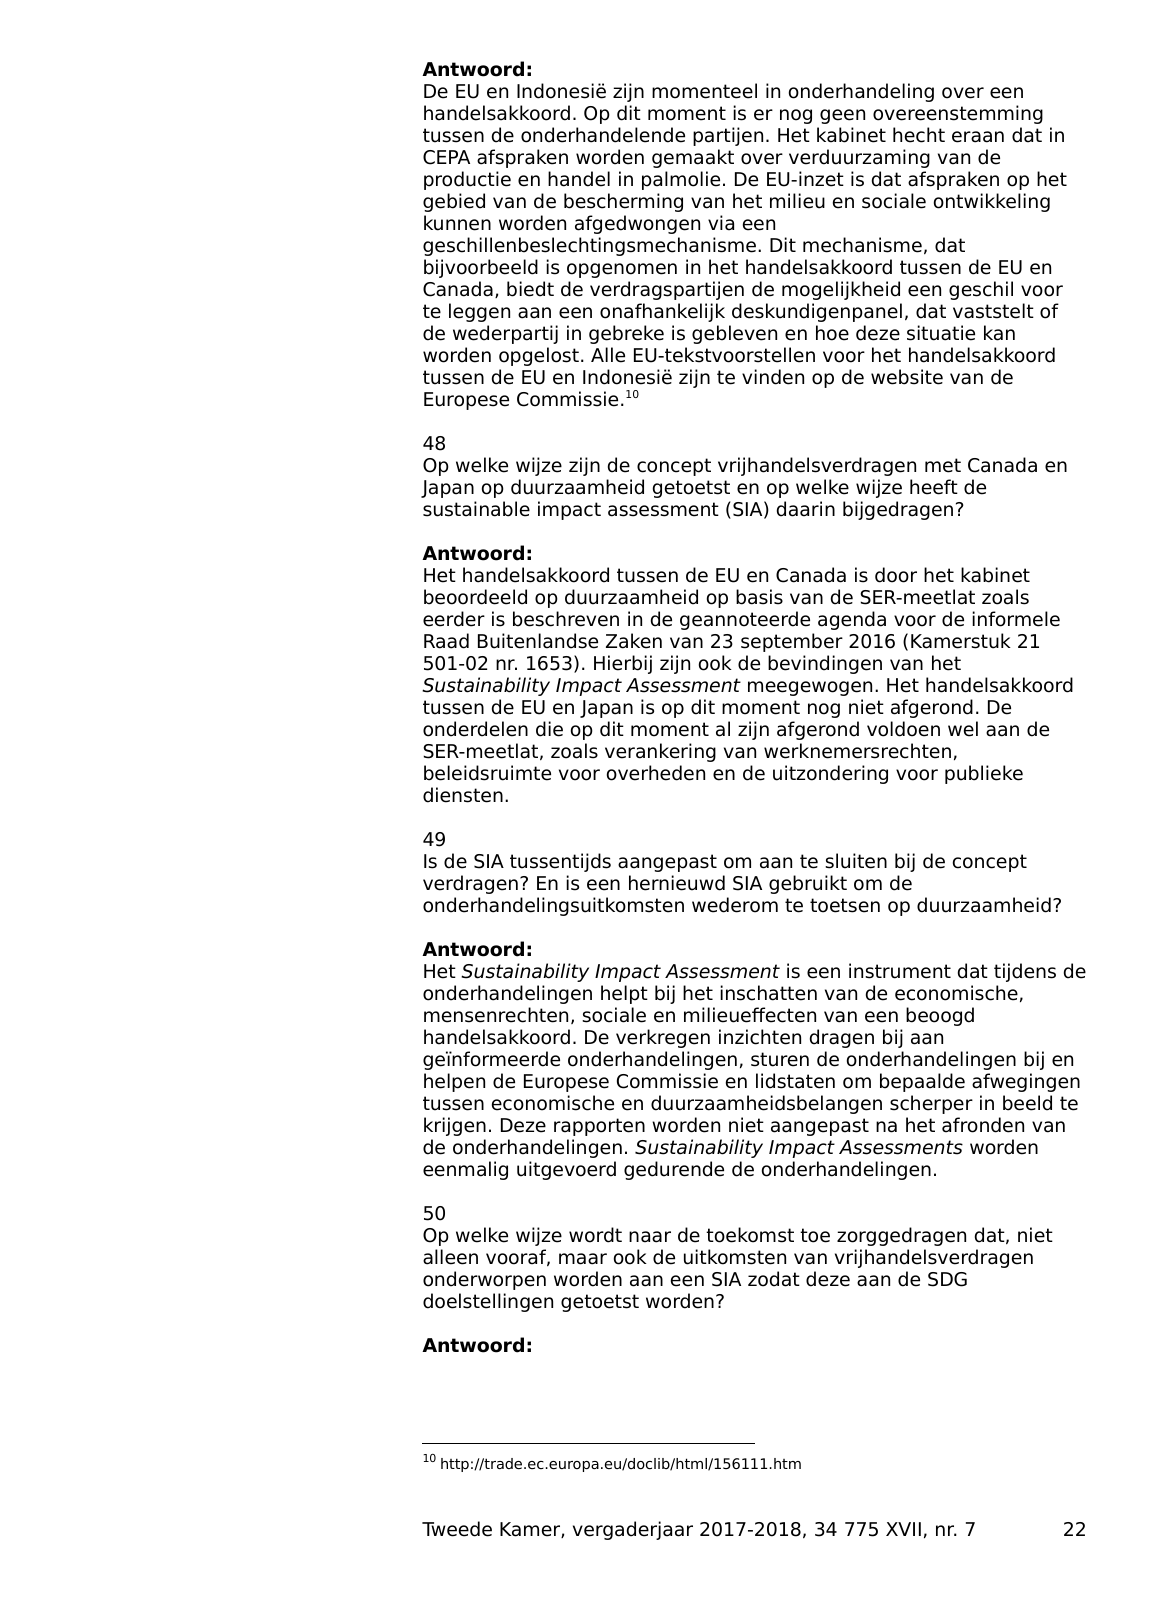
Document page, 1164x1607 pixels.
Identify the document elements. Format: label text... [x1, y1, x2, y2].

text Antwoord: [422, 59, 1087, 81]
text Op welke wijze zijn de concept vrijhandelsverdragen met Canada en Japan op duurzaamheid getoetst en op welke wijze heeft de sustainable impact assessment (SIA) daarin bijgedragen? [422, 455, 1087, 521]
text Het Sustainability Impact Assessment is een instrument dat tijdens de onderhandelingen helpt bij het inschatten van de economische, mensenrechten, sociale en milieueffecten van een beoogd handelsakkoord. De verkregen inzichten dragen bij aan geïnformeerde onderhandelingen, sturen de onderhandelingen bij en helpen de Europese Commissie en lidstaten om bepaalde afwegingen tussen economische en duurzaamheidsbelangen scherper in beeld te krijgen. Deze rapporten worden niet aangepast na het afronden van de onderhandelingen. Sustainability Impact Assessments worden eenmalig uitgevoerd gedurende de onderhandelingen. [422, 961, 1087, 1181]
text Is de SIA tussentijds aangepast om aan te sluiten bij de concept verdragen? En is een hernieuwd SIA gebruikt om de onderhandelingsuitkomsten wederom te toetsen op duurzaamheid? [422, 851, 1087, 917]
text 48 [422, 433, 1087, 455]
text Antwoord: [422, 1335, 1087, 1357]
text 50 [422, 1203, 1087, 1225]
text Antwoord: [422, 939, 1087, 961]
text De EU en Indonesië zijn momenteel in onderhandeling over een handelsakkoord. Op dit moment is er nog geen overeenstemming tussen de onderhandelende partijen. Het kabinet hecht eraan dat in CEPA afspraken worden gemaakt over verduurzaming van de productie en handel in palmolie. De EU-inzet is dat afspraken op het gebied van de bescherming van het milieu en sociale ontwikkeling kunnen worden afgedwongen via een geschillenbeslechtingsmechanisme. Dit mechanisme, dat bijvoorbeeld is opgenomen in het handelsakkoord tussen de EU en Canada, biedt de verdragspartijen de mogelijkheid een geschil voor te leggen aan een onafhankelijk deskundigenpanel, dat vaststelt of de wederpartij in gebreke is gebleven en hoe deze situatie kan worden opgelost. Alle EU-tekstvoorstellen voor het handelsakkoord tussen de EU en Indonesië zijn te vinden op de website van de Europese Commissie. [422, 81, 1087, 411]
text 49 [422, 829, 1087, 851]
text Antwoord: [422, 543, 1087, 565]
text http://trade.ec.europa.eu/doclib/html/156111.htm [422, 1452, 1087, 1474]
text Het handelsakkoord tussen de EU en Canada is door het kabinet beoordeeld op duurzaamheid op basis van de SER-meetlat zoals eerder is beschreven in de geannoteerde agenda voor de informele Raad Buitenlandse Zaken van 23 september 2016 (Kamerstuk 21 501-02 nr. 1653). Hierbij zijn ook de bevindingen van het Sustainability Impact Assessment meegewogen. Het handelsakkoord tussen de EU en Japan is op dit moment nog niet afgerond. De onderdelen die op dit moment al zijn afgerond voldoen wel aan de SER-meetlat, zoals verankering van werknemersrechten, beleidsruimte voor overheden en de uitzondering voor publieke diensten. [422, 565, 1087, 807]
text Op welke wijze wordt naar de toekomst toe zorggedragen dat, niet alleen vooraf, maar ook de uitkomsten van vrijhandelsverdragen onderworpen worden aan een SIA zodat deze aan de SDG doelstellingen getoetst worden? [422, 1225, 1087, 1313]
